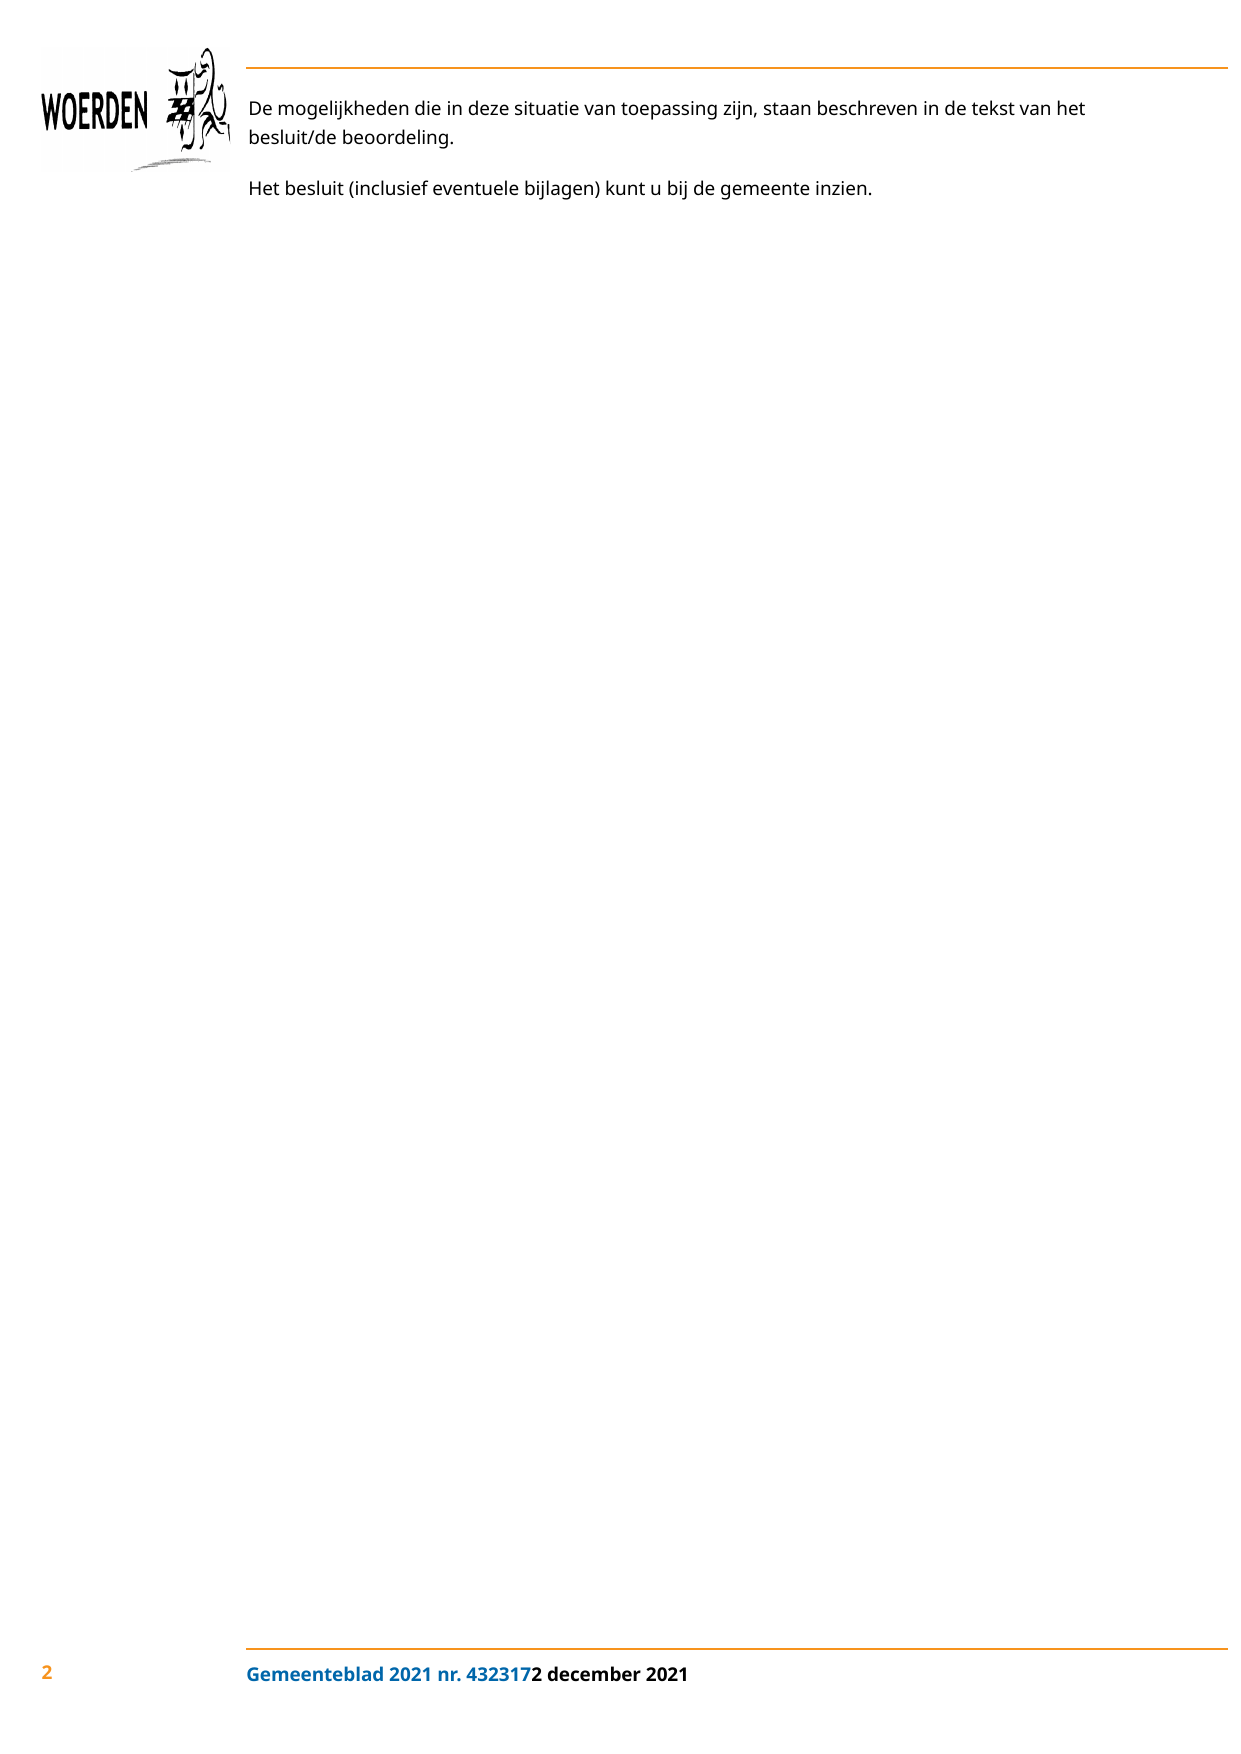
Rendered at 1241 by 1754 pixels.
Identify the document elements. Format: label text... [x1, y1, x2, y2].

text Het besluit (inclusief eventuele bijlagen) kunt u bij de gemeente inzien. [248, 175, 1152, 201]
text De mogelijkheden die in deze situatie van toepassing zijn, staan beschreven in de tekst van het besluit/de beoordeling. [248, 95, 1152, 150]
picture [41, 47, 231, 172]
